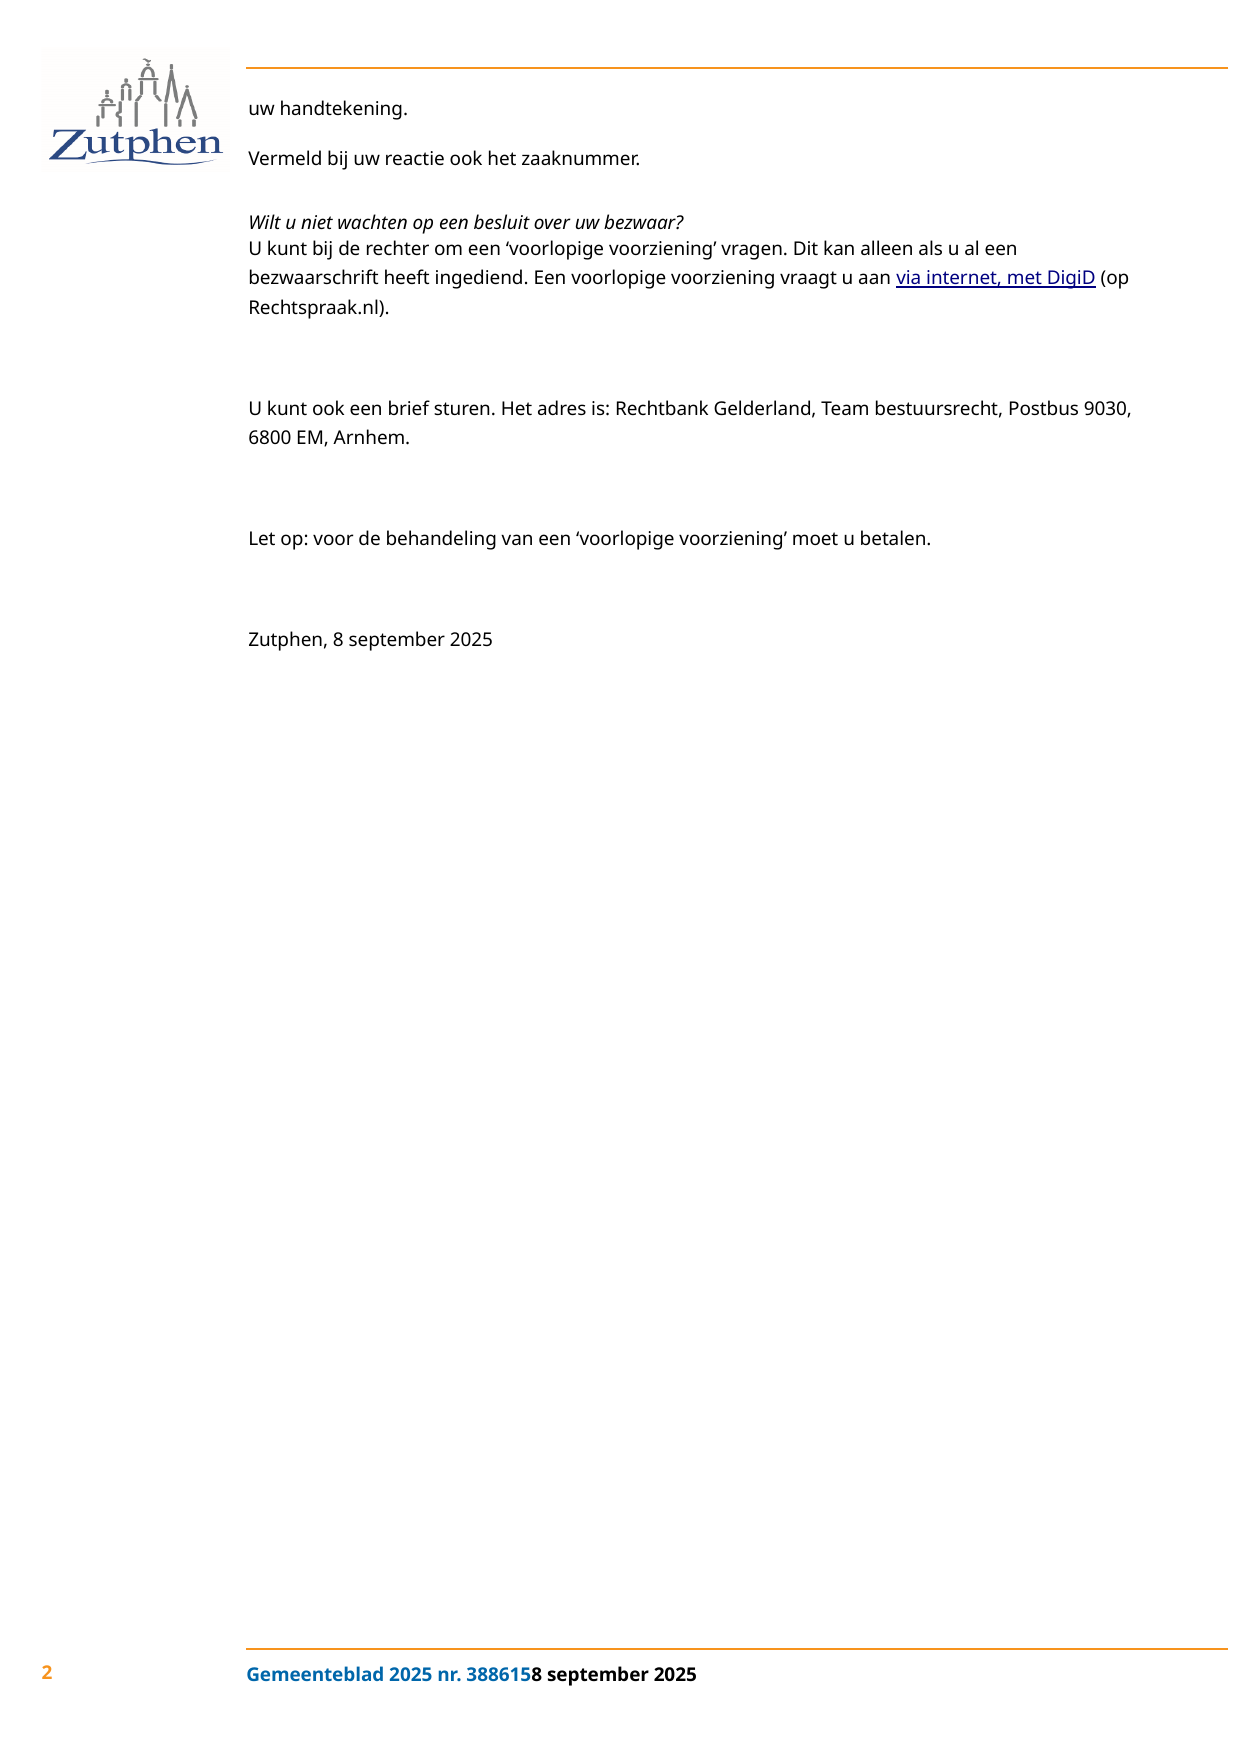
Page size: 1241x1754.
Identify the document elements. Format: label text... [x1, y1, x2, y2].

text Vermeld bij uw reactie ook het zaaknummer. [248, 145, 1152, 171]
text uw handtekening. [248, 95, 1152, 121]
text U kunt ook een brief sturen. Het adres is: Rechtbank Gelderland, Team bestuursrecht, Postbus 9030, 6800 EM, Arnhem. [248, 395, 1152, 450]
text Zutphen, 8 september 2025 [248, 626, 1152, 652]
text Let op: voor de behandeling van een ‘voorlopige voorziening’ moet u betalen. [248, 525, 1152, 551]
text Wilt u niet wachten op een besluit over uw bezwaar? [248, 209, 1152, 235]
text U kunt bij de rechter om een ‘voorlopige voorziening’ vragen. Dit kan alleen als u al een bezwaarschrift heeft ingediend. Een voorlopige voorziening vraagt u aan via internet, met DigiD (op Rechtspraak.nl). [248, 235, 1152, 320]
picture [41, 47, 231, 172]
